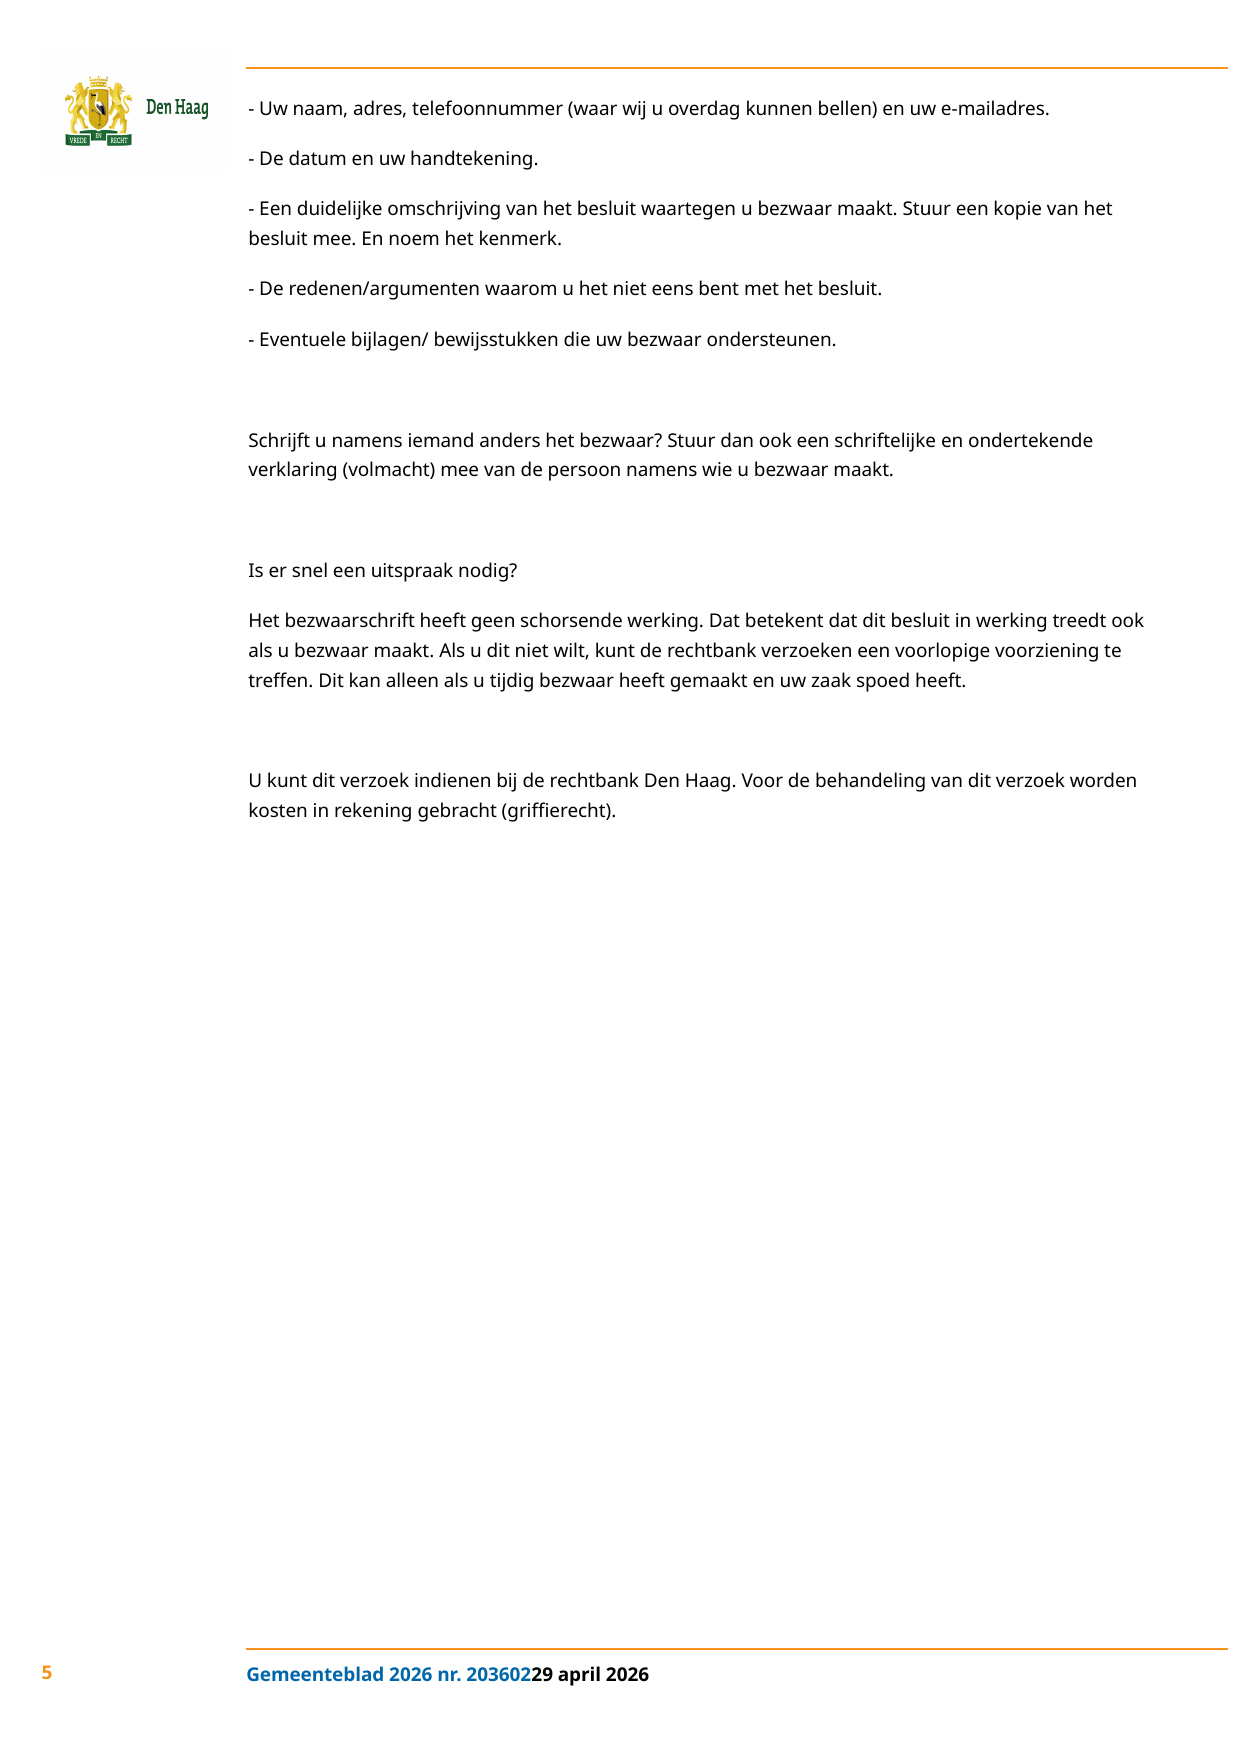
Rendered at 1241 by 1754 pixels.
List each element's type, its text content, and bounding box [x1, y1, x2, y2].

text U kunt dit verzoek indienen bij de rechtbank Den Haag. Voor de behandeling van dit verzoek worden kosten in rekening gebracht (griffierecht). [248, 768, 1152, 823]
text Schrijft u namens iemand anders het bezwaar? Stuur dan ook een schriftelijke en ondertekende verklaring (volmacht) mee van de persoon namens wie u bezwaar maakt. [248, 427, 1152, 482]
picture [41, 47, 231, 172]
text Het bezwaarschrift heeft geen schorsende werking. Dat betekent dat dit besluit in werking treedt ook als u bezwaar maakt. Als u dit niet wilt, kunt de rechtbank verzoeken een voorlopige voorziening te treffen. Dit kan alleen als u tijdig bezwaar heeft gemaakt en uw zaak spoed heeft. [248, 608, 1152, 693]
text - De datum en uw handtekening. [248, 145, 1152, 171]
text - Uw naam, adres, telefoonnummer (waar wij u overdag kunnen bellen) en uw e-mailadres. [248, 95, 1152, 121]
text - Een duidelijke omschrijving van het besluit waartegen u bezwaar maakt. Stuur een kopie van het besluit mee. En noem het kenmerk. [248, 196, 1152, 251]
text - De redenen/argumenten waarom u het niet eens bent met het besluit. [248, 276, 1152, 301]
text - Eventuele bijlagen/ bewijsstukken die uw bezwaar ondersteunen. [248, 326, 1152, 352]
text Is er snel een uitspraak nodig? [248, 557, 1152, 583]
